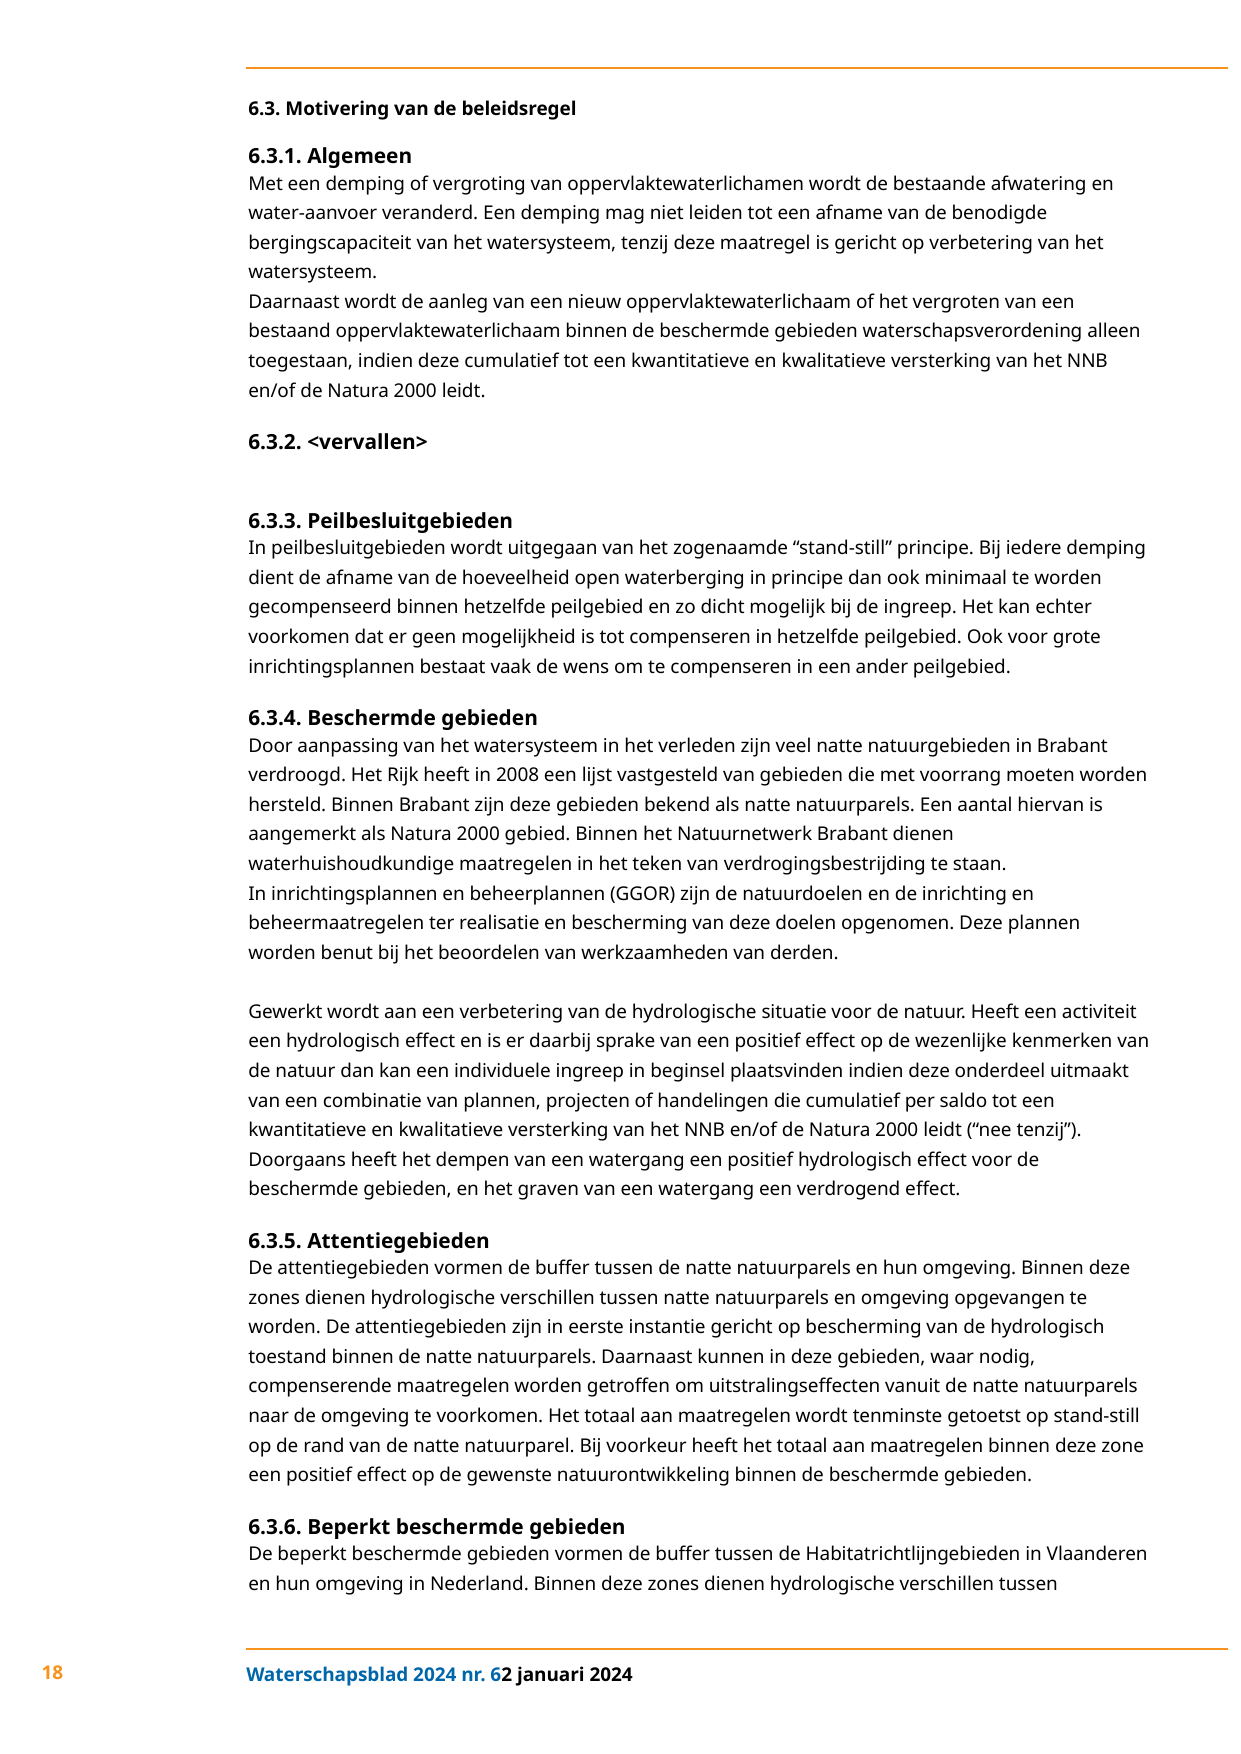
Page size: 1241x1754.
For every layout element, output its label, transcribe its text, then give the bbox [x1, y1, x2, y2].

text 6.3.6. Beperkt beschermde gebieden [248, 1512, 1152, 1540]
text Doorgaans heeft het dempen van een watergang een positief hydrologisch effect voor de beschermde gebieden, en het graven van een watergang een verdrogend effect. [248, 1146, 1152, 1201]
text Gewerkt wordt aan een verbetering van de hydrologische situatie voor de natuur. Heeft een activiteit een hydrologisch effect en is er daarbij sprake van een positief effect op de wezenlijke kenmerken van de natuur dan kan een individuele ingreep in beginsel plaatsvinden indien deze onderdeel uitmaakt van een combinatie van plannen, projecten of handelingen die cumulatief per saldo tot een kwantitatieve en kwalitatieve versterking van het NNB en/of de Natura 2000 leidt (“nee tenzij”). [248, 998, 1152, 1142]
text 6.3.2. <vervallen> [248, 427, 1152, 456]
text 6.3. Motivering van de beleidsregel [248, 95, 1152, 121]
text In peilbesluitgebieden wordt uitgegaan van het zogenaamde “stand-still” principe. Bij iedere demping dient de afname van de hoeveelheid open waterberging in principe dan ook minimaal te worden gecompenseerd binnen hetzelfde peilgebied en zo dicht mogelijk bij de ingreep. Het kan echter voorkomen dat er geen mogelijkheid is tot compenseren in hetzelfde peilgebied. Ook voor grote inrichtingsplannen bestaat vaak de wens om te compenseren in een ander peilgebied. [248, 534, 1152, 679]
text Met een demping of vergroting van oppervlaktewaterlichamen wordt de bestaande afwatering en water-aanvoer veranderd. Een demping mag niet leiden tot een afname van de benodigde bergingscapaciteit van het watersysteem, tenzij deze maatregel is gericht op verbetering van het watersysteem. [248, 170, 1152, 284]
text De attentiegebieden vormen de buffer tussen de natte natuurparels en hun omgeving. Binnen deze zones dienen hydrologische verschillen tussen natte natuurparels en omgeving opgevangen te worden. De attentiegebieden zijn in eerste instantie gericht op bescherming van de hydrologisch toestand binnen de natte natuurparels. Daarnaast kunnen in deze gebieden, waar nodig, compenserende maatregelen worden getroffen om uitstralingseffecten vanuit de natte natuurparels naar de omgeving te voorkomen. Het totaal aan maatregelen wordt tenminste getoetst op stand-still op de rand van de natte natuurparel. Bij voorkeur heeft het totaal aan maatregelen binnen deze zone een positief effect op de gewenste natuurontwikkeling binnen de beschermde gebieden. [248, 1254, 1152, 1487]
picture [41, 47, 231, 172]
text Door aanpassing van het watersysteem in het verleden zijn veel natte natuurgebieden in Brabant verdroogd. Het Rijk heeft in 2008 een lijst vastgesteld van gebieden die met voorrang moeten worden hersteld. Binnen Brabant zijn deze gebieden bekend als natte natuurparels. Een aantal hiervan is aangemerkt als Natura 2000 gebied. Binnen het Natuurnetwerk Brabant dienen waterhuishoudkundige maatregelen in het teken van verdrogingsbestrijding te staan. [248, 732, 1152, 876]
text De beperkt beschermde gebieden vormen de buffer tussen de Habitatrichtlijngebieden in Vlaanderen en hun omgeving in Nederland. Binnen deze zones dienen hydrologische verschillen tussen [248, 1540, 1152, 1596]
text In inrichtingsplannen en beheerplannen (GGOR) zijn de natuurdoelen en de inrichting en beheermaatregelen ter realisatie en bescherming van deze doelen opgenomen. Deze plannen worden benut bij het beoordelen van werkzaamheden van derden. [248, 880, 1152, 964]
text 6.3.1. Algemeen [248, 141, 1152, 170]
text 6.3.3. Peilbesluitgebieden [248, 506, 1152, 534]
text 6.3.4. Beschermde gebieden [248, 703, 1152, 732]
text Daarnaast wordt de aanleg van een nieuw oppervlaktewaterlichaam of het vergroten van een bestaand oppervlaktewaterlichaam binnen de beschermde gebieden waterschapsverordening alleen toegestaan, indien deze cumulatief tot een kwantitatieve en kwalitatieve versterking van het NNB en/of de Natura 2000 leidt. [248, 288, 1152, 403]
text 6.3.5. Attentiegebieden [248, 1226, 1152, 1254]
